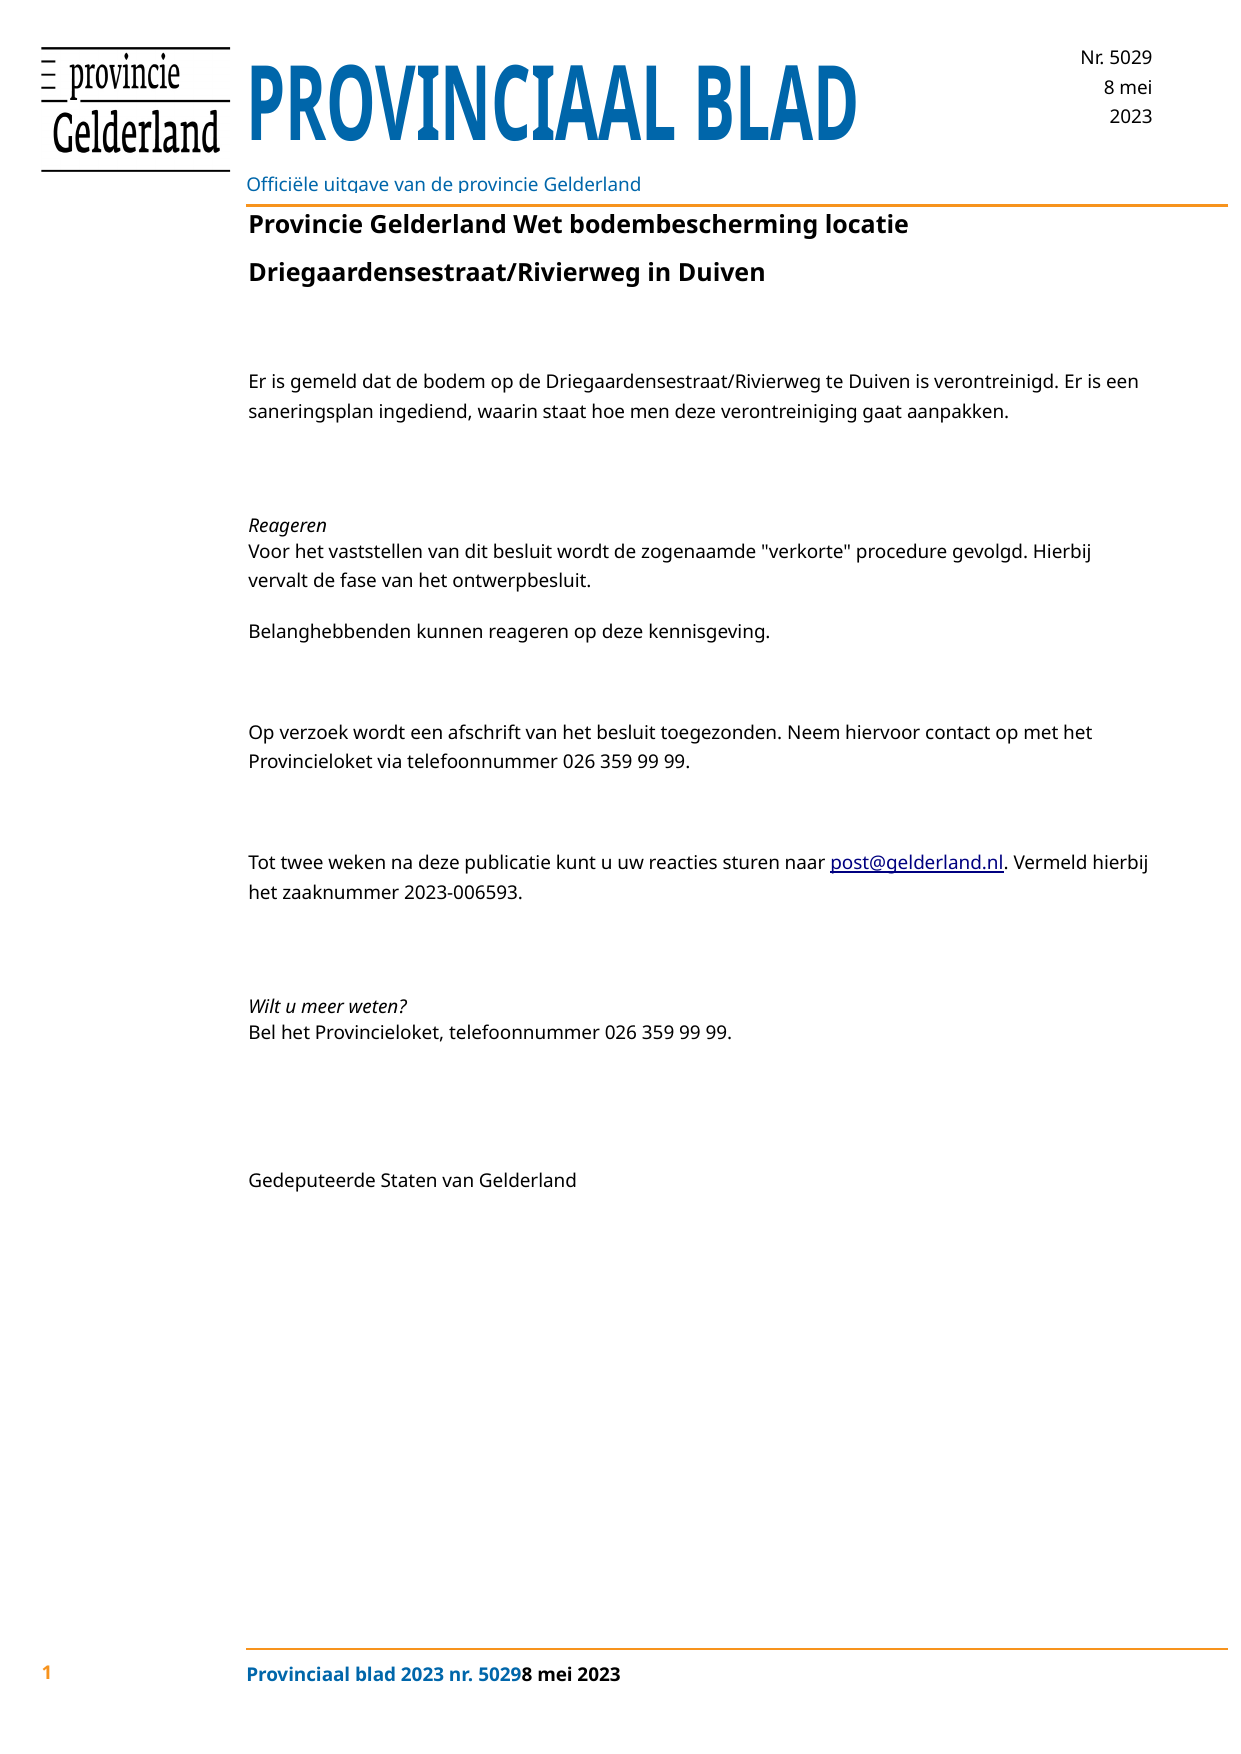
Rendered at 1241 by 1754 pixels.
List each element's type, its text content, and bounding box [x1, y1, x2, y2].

text Bel het Provincieloket, telefoonnummer 026 359 99 99. [248, 1019, 1152, 1045]
text Provincie Gelderland Wet bodembescherming locatie Driegaardensestraat/Rivierweg in Duiven [248, 207, 1152, 288]
picture [41, 47, 231, 172]
text Er is gemeld dat de bodem op de Driegaardensestraat/Rivierweg te Duiven is verontreinigd. Er is een saneringsplan ingediend, waarin staat hoe men deze verontreiniging gaat aanpakken. [248, 368, 1152, 424]
text Tot twee weken na deze publicatie kunt u uw reacties sturen naar post@gelderland.nl. Vermeld hierbij het zaaknummer 2023-006593. [248, 849, 1152, 904]
text Belanghebbenden kunnen reageren op deze kennisgeving. [248, 618, 1152, 644]
text Gedeputeerde Staten van Gelderland [248, 1168, 1152, 1193]
text Op verzoek wordt een afschrift van het besluit toegezonden. Neem hiervoor contact op met het Provincieloket via telefoonnummer 026 359 99 99. [248, 719, 1152, 774]
text Wilt u meer weten? [248, 993, 1152, 1019]
text Voor het vaststellen van dit besluit wordt de zogenaamde "verkorte" procedure gevolgd. Hierbij vervalt de fase van het ontwerpbesluit. [248, 538, 1152, 593]
text Reageren [248, 512, 1152, 538]
